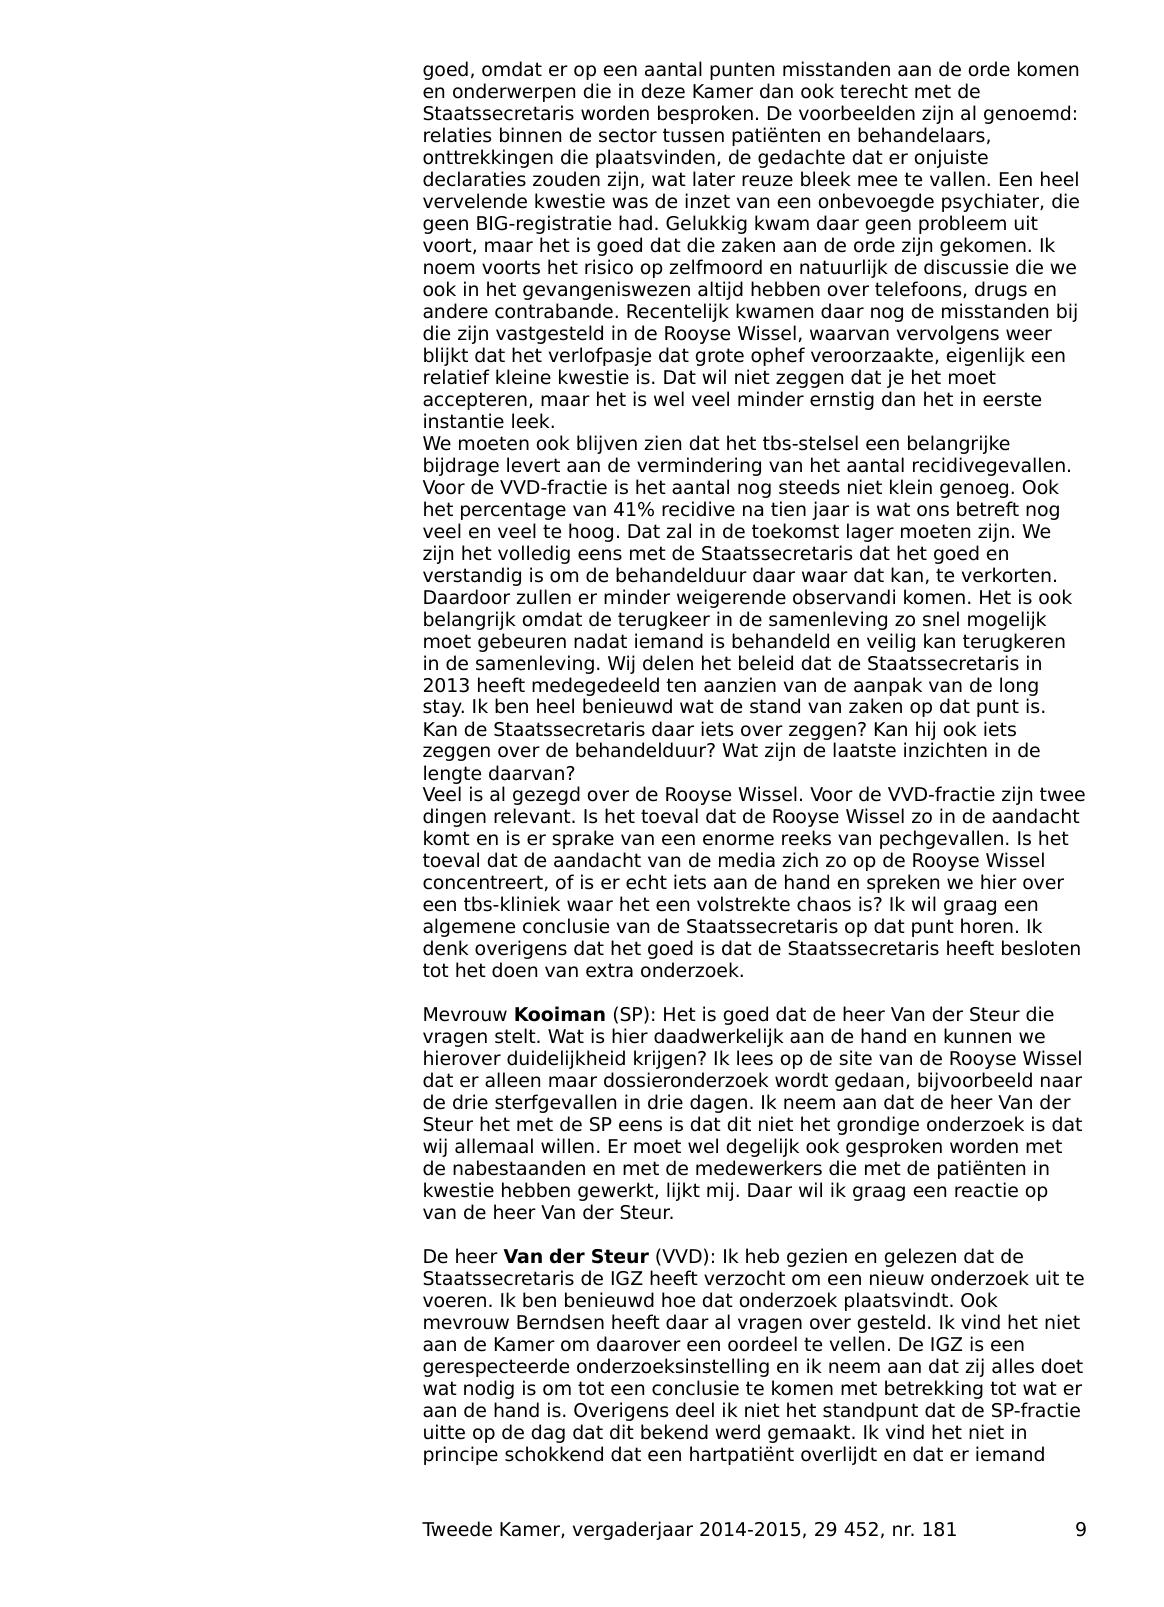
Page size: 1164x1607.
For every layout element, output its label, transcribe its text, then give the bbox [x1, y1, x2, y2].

text We moeten ook blijven zien dat het tbs-stelsel een belangrijke bijdrage levert aan de vermindering van het aantal recidivegevallen. Voor de VVD-fractie is het aantal nog steeds niet klein genoeg. Ook het percentage van 41% recidive na tien jaar is wat ons betreft nog veel en veel te hoog. Dat zal in de toekomst lager moeten zijn. We zijn het volledig eens met de Staatssecretaris dat het goed en verstandig is om de behandelduur daar waar dat kan, te verkorten. Daardoor zullen er minder weigerende observandi komen. Het is ook belangrijk omdat de terugkeer in de samenleving zo snel mogelijk moet gebeuren nadat iemand is behandeld en veilig kan terugkeren in de samenleving. Wij delen het beleid dat de Staatssecretaris in 2013 heeft medegedeeld ten aanzien van de aanpak van de long stay. Ik ben heel benieuwd wat de stand van zaken op dat punt is. Kan de Staatssecretaris daar iets over zeggen? Kan hij ook iets zeggen over de behandelduur? Wat zijn de laatste inzichten in de lengte daarvan? [422, 433, 1087, 784]
text Mevrouw Kooiman (SP): Het is goed dat de heer Van der Steur die vragen stelt. Wat is hier daadwerkelijk aan de hand en kunnen we hierover duidelijkheid krijgen? Ik lees op de site van de Rooyse Wissel dat er alleen maar dossieronderzoek wordt gedaan, bijvoorbeeld naar de drie sterfgevallen in drie dagen. Ik neem aan dat de heer Van der Steur het met de SP eens is dat dit niet het grondige onderzoek is dat wij allemaal willen. Er moet wel degelijk ook gesproken worden met de nabestaanden en met de medewerkers die met de patiënten in kwestie hebben gewerkt, lijkt mij. Daar wil ik graag een reactie op van de heer Van der Steur. [422, 1004, 1087, 1224]
text De heer Van der Steur (VVD): Ik heb gezien en gelezen dat de Staatssecretaris de IGZ heeft verzocht om een nieuw onderzoek uit te voeren. Ik ben benieuwd hoe dat onderzoek plaatsvindt. Ook mevrouw Berndsen heeft daar al vragen over gesteld. Ik vind het niet aan de Kamer om daarover een oordeel te vellen. De IGZ is een gerespecteerde onderzoeksinstelling en ik neem aan dat zij alles doet wat nodig is om tot een conclusie te komen met betrekking tot wat er aan de hand is. Overigens deel ik niet het standpunt dat de SP-fractie uitte op de dag dat dit bekend werd gemaakt. Ik vind het niet in principe schokkend dat een hartpatiënt overlijdt en dat er iemand [422, 1246, 1087, 1466]
text goed, omdat er op een aantal punten misstanden aan de orde komen en onderwerpen die in deze Kamer dan ook terecht met de Staatssecretaris worden besproken. De voorbeelden zijn al genoemd: relaties binnen de sector tussen patiënten en behandelaars, onttrekkingen die plaatsvinden, de gedachte dat er onjuiste declaraties zouden zijn, wat later reuze bleek mee te vallen. Een heel vervelende kwestie was de inzet van een onbevoegde psychiater, die geen BIG-registratie had. Gelukkig kwam daar geen probleem uit voort, maar het is goed dat die zaken aan de orde zijn gekomen. Ik noem voorts het risico op zelfmoord en natuurlijk de discussie die we ook in het gevangeniswezen altijd hebben over telefoons, drugs en andere contrabande. Recentelijk kwamen daar nog de misstanden bij die zijn vastgesteld in de Rooyse Wissel, waarvan vervolgens weer blijkt dat het verlofpasje dat grote ophef veroorzaakte, eigenlijk een relatief kleine kwestie is. Dat wil niet zeggen dat je het moet accepteren, maar het is wel veel minder ernstig dan het in eerste instantie leek. [422, 59, 1087, 433]
text Veel is al gezegd over de Rooyse Wissel. Voor de VVD-fractie zijn twee dingen relevant. Is het toeval dat de Rooyse Wissel zo in de aandacht komt en is er sprake van een enorme reeks van pechgevallen. Is het toeval dat de aandacht van de media zich zo op de Rooyse Wissel concentreert, of is er echt iets aan de hand en spreken we hier over een tbs-kliniek waar het een volstrekte chaos is? Ik wil graag een algemene conclusie van de Staatssecretaris op dat punt horen. Ik denk overigens dat het goed is dat de Staatssecretaris heeft besloten tot het doen van extra onderzoek. [422, 784, 1087, 982]
